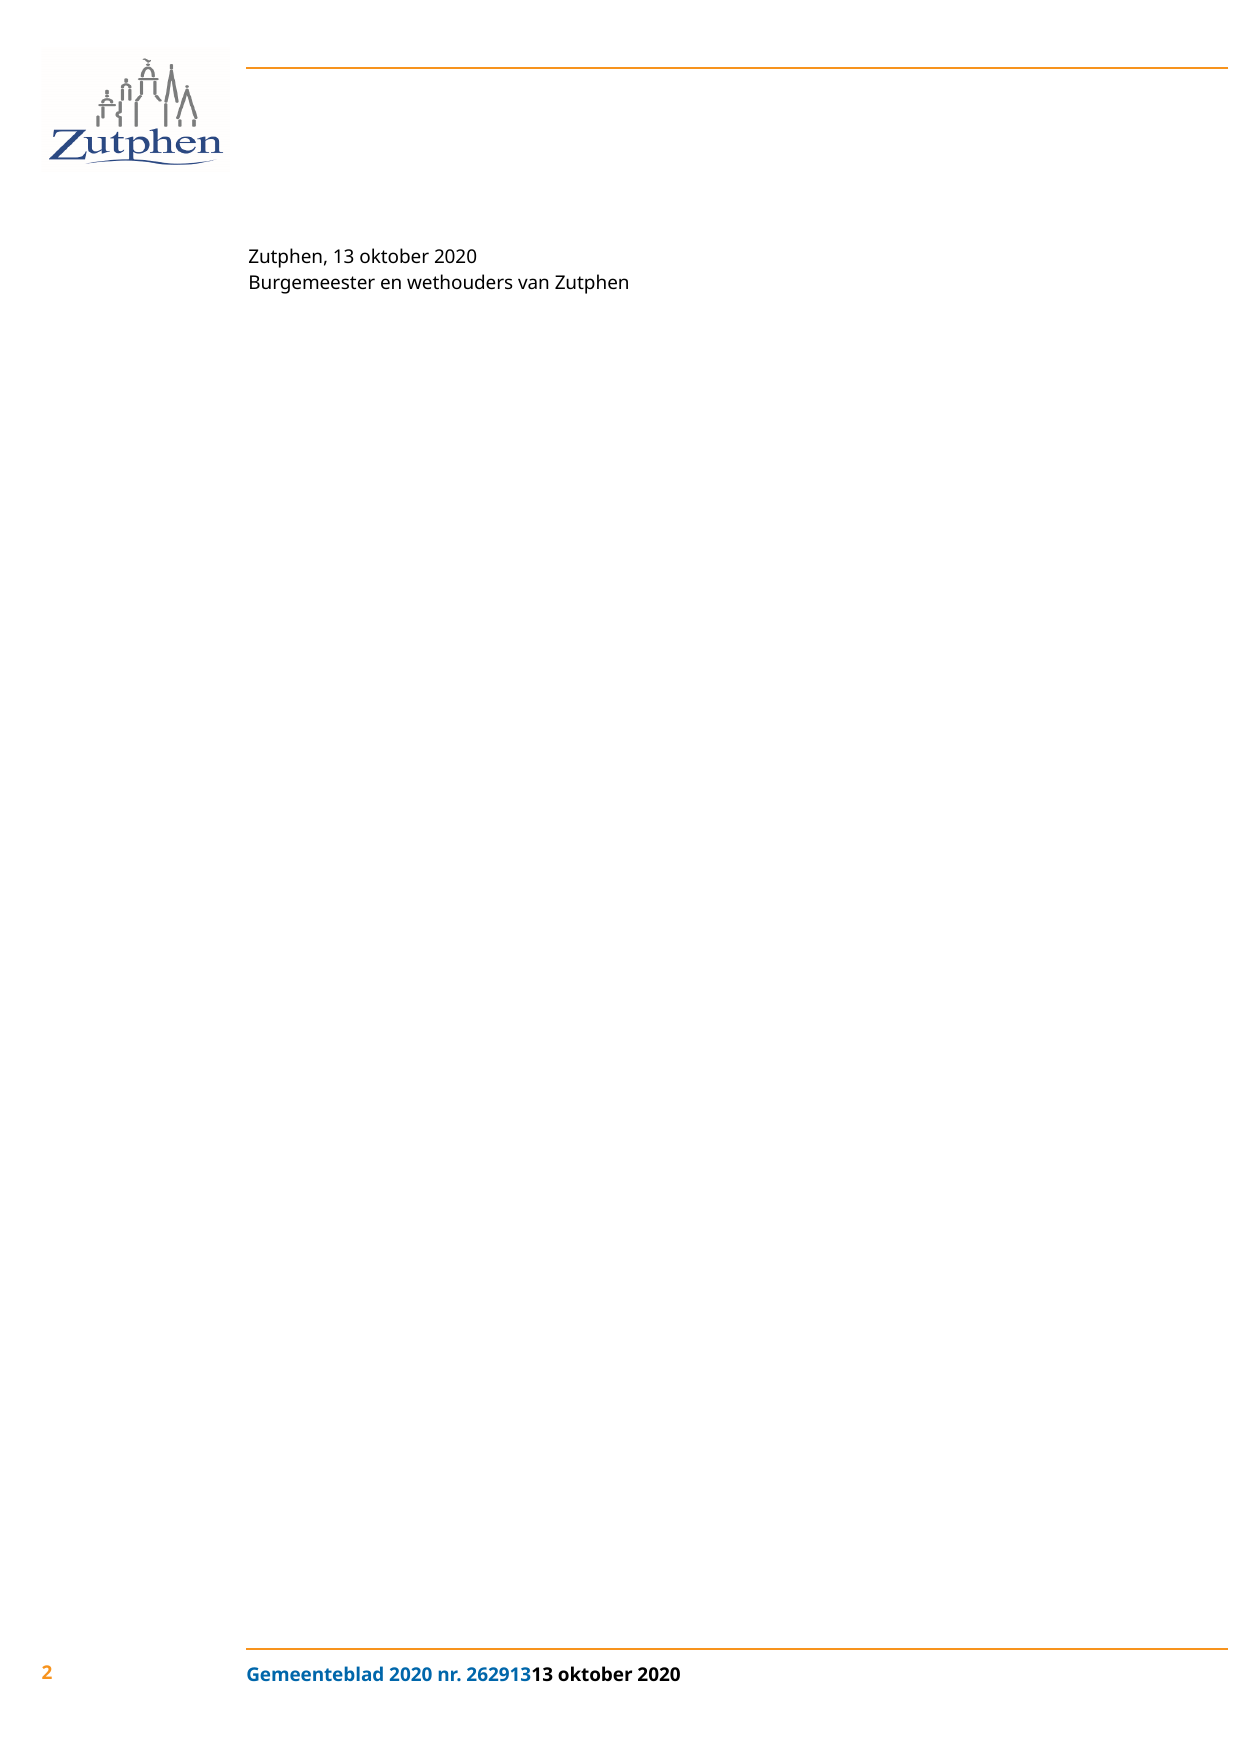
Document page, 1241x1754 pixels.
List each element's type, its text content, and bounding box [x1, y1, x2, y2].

text Zutphen, 13 oktober 2020 [248, 243, 1152, 269]
text Burgemeester en wethouders van Zutphen [248, 269, 1152, 295]
picture [41, 47, 231, 172]
